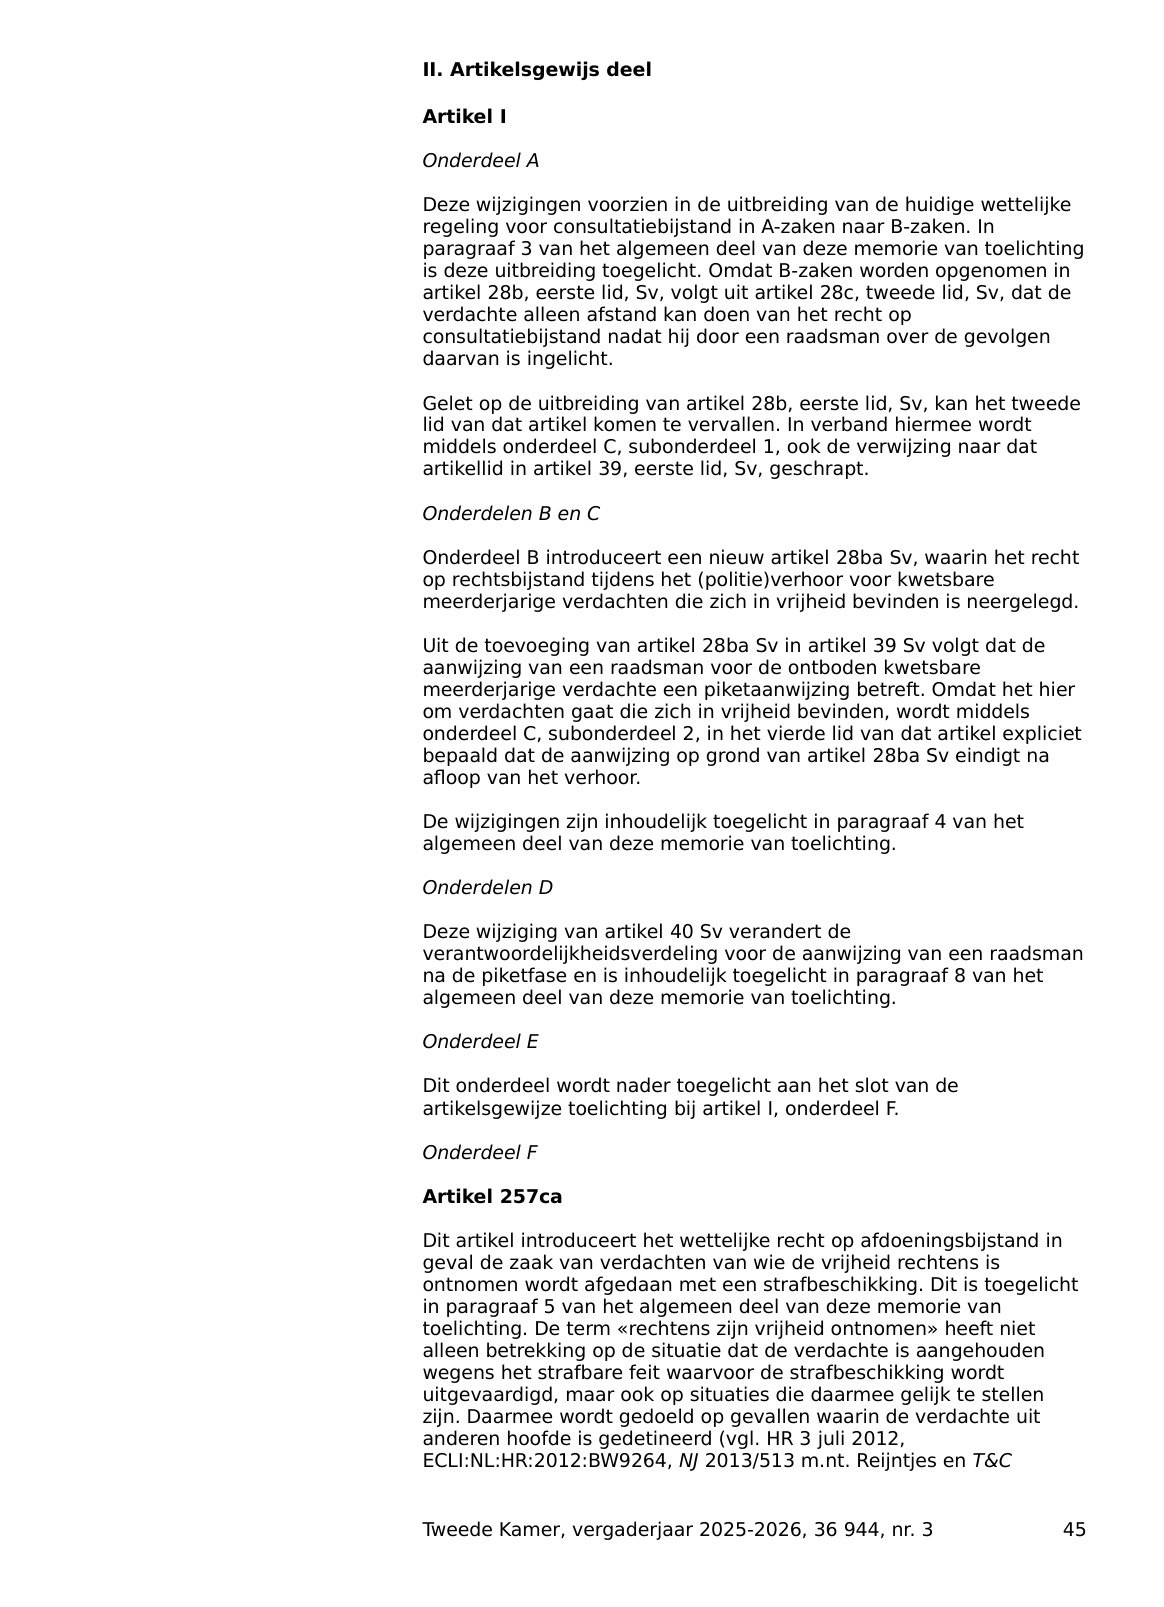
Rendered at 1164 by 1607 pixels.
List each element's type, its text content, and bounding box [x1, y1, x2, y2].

text Onderdeel B introduceert een nieuw artikel 28ba Sv, waarin het recht op rechtsbijstand tijdens het (politie)verhoor voor kwetsbare meerderjarige verdachten die zich in vrijheid bevinden is neergelegd. [422, 547, 1087, 613]
subtitle Onderdeel E [422, 1031, 1087, 1053]
subtitle II. Artikelsgewijs deel [422, 59, 1087, 81]
text Dit onderdeel wordt nader toegelicht aan het slot van de artikelsgewijze toelichting bij artikel I, onderdeel F. [422, 1075, 1087, 1119]
text Dit artikel introduceert het wettelijke recht op afdoeningsbijstand in geval de zaak van verdachten van wie de vrijheid rechtens is ontnomen wordt afgedaan met een strafbeschikking. Dit is toegelicht in paragraaf 5 van het algemeen deel van deze memorie van toelichting. De term «rechtens zijn vrijheid ontnomen» heeft niet alleen betrekking op de situatie dat de verdachte is aangehouden wegens het strafbare feit waarvoor de strafbeschikking wordt uitgevaardigd, maar ook op situaties die daarmee gelijk te stellen zijn. Daarmee wordt gedoeld op gevallen waarin de verdachte uit anderen hoofde is gedetineerd (vgl. HR 3 juli 2012, ECLI:NL:HR:2012:BW9264, NJ 2013/513 m.nt. Reijntjes en T&C [422, 1230, 1087, 1472]
subtitle Onderdelen D [422, 877, 1087, 899]
text Gelet op de uitbreiding van artikel 28b, eerste lid, Sv, kan het tweede lid van dat artikel komen te vervallen. In verband hiermee wordt middels onderdeel C, subonderdeel 1, ook de verwijzing naar dat artikellid in artikel 39, eerste lid, Sv, geschrapt. [422, 392, 1087, 480]
subtitle Onderdeel A [422, 150, 1087, 172]
text Deze wijziging van artikel 40 Sv verandert de verantwoordelijkheidsverdeling voor de aanwijzing van een raadsman na de piketfase en is inhoudelijk toegelicht in paragraaf 8 van het algemeen deel van deze memorie van toelichting. [422, 921, 1087, 1009]
subtitle Artikel I [422, 106, 1087, 128]
text De wijzigingen zijn inhoudelijk toegelicht in paragraaf 4 van het algemeen deel van deze memorie van toelichting. [422, 811, 1087, 855]
text Uit de toevoeging van artikel 28ba Sv in artikel 39 Sv volgt dat de aanwijzing van een raadsman voor de ontboden kwetsbare meerderjarige verdachte een piketaanwijzing betreft. Omdat het hier om verdachten gaat die zich in vrijheid bevinden, wordt middels onderdeel C, subonderdeel 2, in het vierde lid van dat artikel expliciet bepaald dat de aanwijzing op grond van artikel 28ba Sv eindigt na afloop van het verhoor. [422, 635, 1087, 789]
subtitle Artikel 257ca [422, 1186, 1087, 1208]
text Deze wijzigingen voorzien in de uitbreiding van de huidige wettelijke regeling voor consultatiebijstand in A-zaken naar B-zaken. In paragraaf 3 van het algemeen deel van deze memorie van toelichting is deze uitbreiding toegelicht. Omdat B-zaken worden opgenomen in artikel 28b, eerste lid, Sv, volgt uit artikel 28c, tweede lid, Sv, dat de verdachte alleen afstand kan doen van het recht op consultatiebijstand nadat hij door een raadsman over de gevolgen daarvan is ingelicht. [422, 194, 1087, 370]
subtitle Onderdelen B en C [422, 502, 1087, 524]
subtitle Onderdeel F [422, 1142, 1087, 1163]
